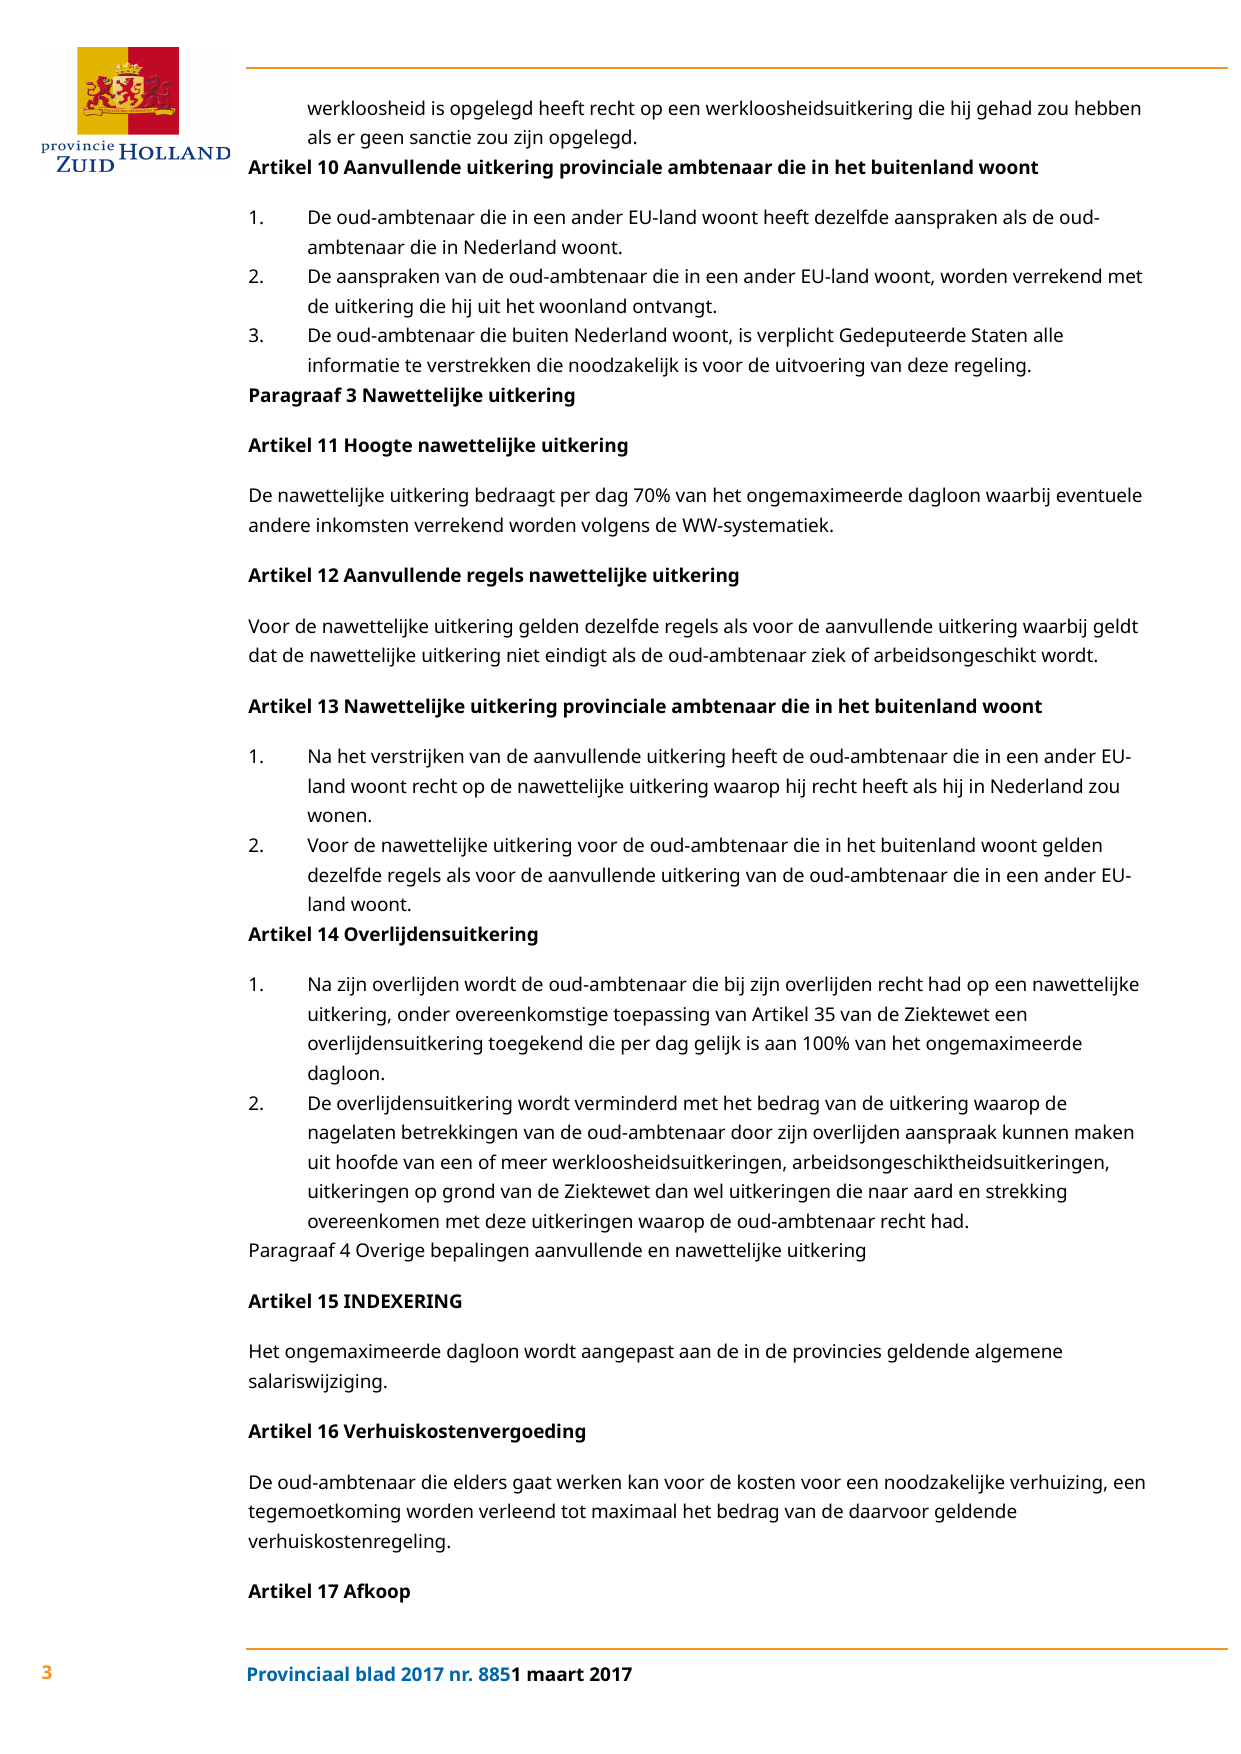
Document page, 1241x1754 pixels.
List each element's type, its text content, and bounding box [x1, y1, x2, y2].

list De oud-ambtenaar die in een ander EU-land woont heeft dezelfde aanspraken als de oud-ambtenaar die in Nederland woont. [248, 204, 1152, 260]
list De aanspraken van de oud-ambtenaar die in een ander EU-land woont, worden verrekend met de uitkering die hij uit het woonland ontvangt. [248, 263, 1152, 319]
list De overlijdensuitkering wordt verminderd met het bedrag van de uitkering waarop de nagelaten betrekkingen van de oud-ambtenaar door zijn overlijden aanspraak kunnen maken uit hoofde van een of meer werkloosheidsuitkeringen, arbeidsongeschiktheidsuitkeringen, uitkeringen op grond van de Ziektewet dan wel uitkeringen die naar aard en strekking overeenkomen met deze uitkeringen waarop de oud-ambtenaar recht had. [248, 1090, 1152, 1234]
list De oud-ambtenaar die buiten Nederland woont, is verplicht Gedeputeerde Staten alle informatie te verstrekken die noodzakelijk is voor de uitvoering van deze regeling. [248, 323, 1152, 378]
picture [41, 47, 231, 172]
text Paragraaf 4 Overige bepalingen aanvullende en nawettelijke uitkering [248, 1238, 1152, 1263]
text Het ongemaximeerde dagloon wordt aangepast aan de in de provincies geldende algemene salariswijziging. [248, 1338, 1152, 1394]
text Voor de nawettelijke uitkering gelden dezelfde regels als voor de aanvullende uitkering waarbij geldt dat de nawettelijke uitkering niet eindigt als de oud-ambtenaar ziek of arbeidsongeschikt wordt. [248, 613, 1152, 668]
list Voor de nawettelijke uitkering voor de oud-ambtenaar die in het buitenland woont gelden dezelfde regels als voor de aanvullende uitkering van de oud-ambtenaar die in een ander EU-land woont. [248, 832, 1152, 917]
list Na zijn overlijden wordt de oud-ambtenaar die bij zijn overlijden recht had op een nawettelijke uitkering, onder overeenkomstige toepassing van Artikel 35 van de Ziektewet een overlijdensuitkering toegekend die per dag gelijk is aan 100% van het ongemaximeerde dagloon. [248, 971, 1152, 1086]
text Artikel 15 INDEXERING [248, 1288, 1152, 1314]
list Na het verstrijken van de aanvullende uitkering heeft de oud-ambtenaar die in een ander EU-land woont recht op de nawettelijke uitkering waarop hij recht heeft als hij in Nederland zou wonen. [248, 743, 1152, 828]
text De oud-ambtenaar die elders gaat werken kan voor de kosten voor een noodzakelijke verhuizing, een tegemoetkoming worden verleend tot maximaal het bedrag van de daarvoor geldende verhuiskostenregeling. [248, 1469, 1152, 1554]
list werkloosheid is opgelegd heeft recht op een werkloosheidsuitkering die hij gehad zou hebben als er geen sanctie zou zijn opgelegd. [248, 95, 1152, 150]
text Artikel 11 Hoogte nawettelijke uitkering [248, 432, 1152, 458]
text Artikel 14 Overlijdensuitkering [248, 921, 1152, 947]
text Paragraaf 3 Nawettelijke uitkering [248, 382, 1152, 408]
text Artikel 16 Verhuiskostenvergoeding [248, 1418, 1152, 1444]
text Artikel 17 Afkoop [248, 1578, 1152, 1604]
text Artikel 10 Aanvullende uitkering provinciale ambtenaar die in het buitenland woont [248, 154, 1152, 180]
text De nawettelijke uitkering bedraagt per dag 70% van het ongemaximeerde dagloon waarbij eventuele andere inkomsten verrekend worden volgens de WW-systematiek. [248, 483, 1152, 538]
text Artikel 12 Aanvullende regels nawettelijke uitkering [248, 563, 1152, 588]
text Artikel 13 Nawettelijke uitkering provinciale ambtenaar die in het buitenland woont [248, 693, 1152, 719]
